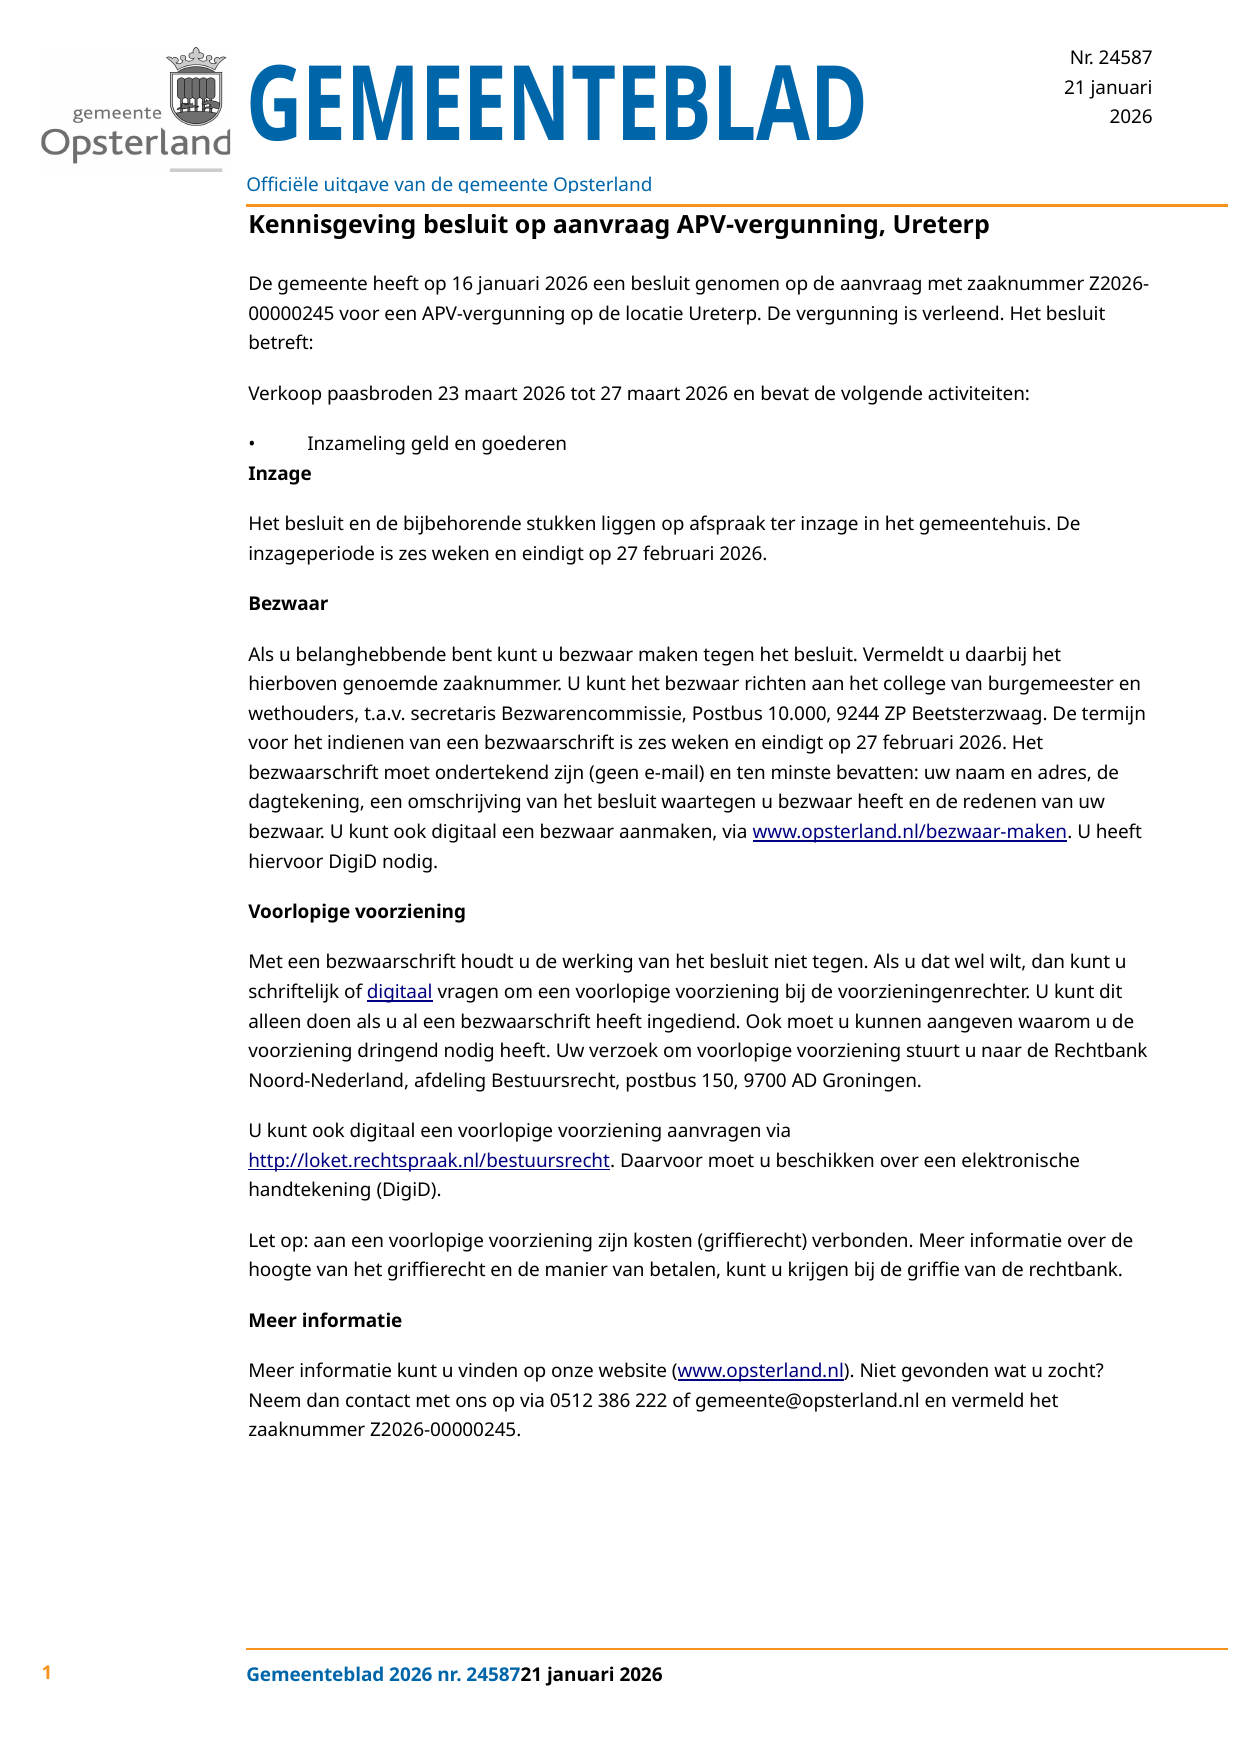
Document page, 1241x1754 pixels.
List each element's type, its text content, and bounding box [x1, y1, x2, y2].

text Met een bezwaarschrift houdt u de werking van het besluit niet tegen. Als u dat wel wilt, dan kunt u schriftelijk of digitaal vragen om een voorlopige voorziening bij de voorzieningenrechter. U kunt dit alleen doen als u al een bezwaarschrift heeft ingediend. Ook moet u kunnen aangeven waarom u de voorziening dringend nodig heeft. Uw verzoek om voorlopige voorziening stuurt u naar de Rechtbank Noord-Nederland, afdeling Bestuursrecht, postbus 150, 9700 AD Groningen. [248, 949, 1152, 1093]
text Voorlopige voorziening [248, 898, 1152, 924]
text U kunt ook digitaal een voorlopige voorziening aanvragen via http://loket.rechtspraak.nl/bestuursrecht. Daarvoor moet u beschikken over een elektronische handtekening (DigiD). [248, 1117, 1152, 1202]
text De gemeente heeft op 16 januari 2026 een besluit genomen op de aanvraag met zaaknummer Z2026-00000245 voor een APV-vergunning op de locatie Ureterp. De vergunning is verleend. Het besluit betreft: [248, 270, 1152, 355]
text Verkoop paasbroden 23 maart 2026 tot 27 maart 2026 en bevat de volgende activiteiten: [248, 380, 1152, 406]
text Inzage [248, 460, 1152, 486]
text Het besluit en de bijbehorende stukken liggen op afspraak ter inzage in het gemeentehuis. De inzageperiode is zes weken en eindigt op 27 februari 2026. [248, 510, 1152, 566]
picture [41, 47, 231, 172]
text Kennisgeving besluit op aanvraag APV-vergunning, Ureterp [248, 207, 1152, 241]
text Meer informatie [248, 1307, 1152, 1333]
text Als u belanghebbende bent kunt u bezwaar maken tegen het besluit. Vermeldt u daarbij het hierboven genoemde zaaknummer. U kunt het bezwaar richten aan het college van burgemeester en wethouders, t.a.v. secretaris Bezwarencommissie, Postbus 10.000, 9244 ZP Beetsterzwaag. De termijn voor het indienen van een bezwaarschrift is zes weken en eindigt op 27 februari 2026. Het bezwaarschrift moet ondertekend zijn (geen e-mail) en ten minste bevatten: uw naam en adres, de dagtekening, een omschrijving van het besluit waartegen u bezwaar heeft en de redenen van uw bezwaar. U kunt ook digitaal een bezwaar aanmaken, via www.opsterland.nl/bezwaar-maken. U heeft hiervoor DigiD nodig. [248, 641, 1152, 873]
text Let op: aan een voorlopige voorziening zijn kosten (griffierecht) verbonden. Meer informatie over de hoogte van het griffierecht en de manier van betalen, kunt u krijgen bij de griffie van de rechtbank. [248, 1227, 1152, 1282]
list Inzameling geld en goederen [248, 430, 1152, 456]
text Bezwaar [248, 590, 1152, 616]
text Meer informatie kunt u vinden op onze website (www.opsterland.nl). Niet gevonden wat u zocht? Neem dan contact met ons op via 0512 386 222 of gemeente@opsterland.nl en vermeld het zaaknummer Z2026-00000245. [248, 1357, 1152, 1442]
